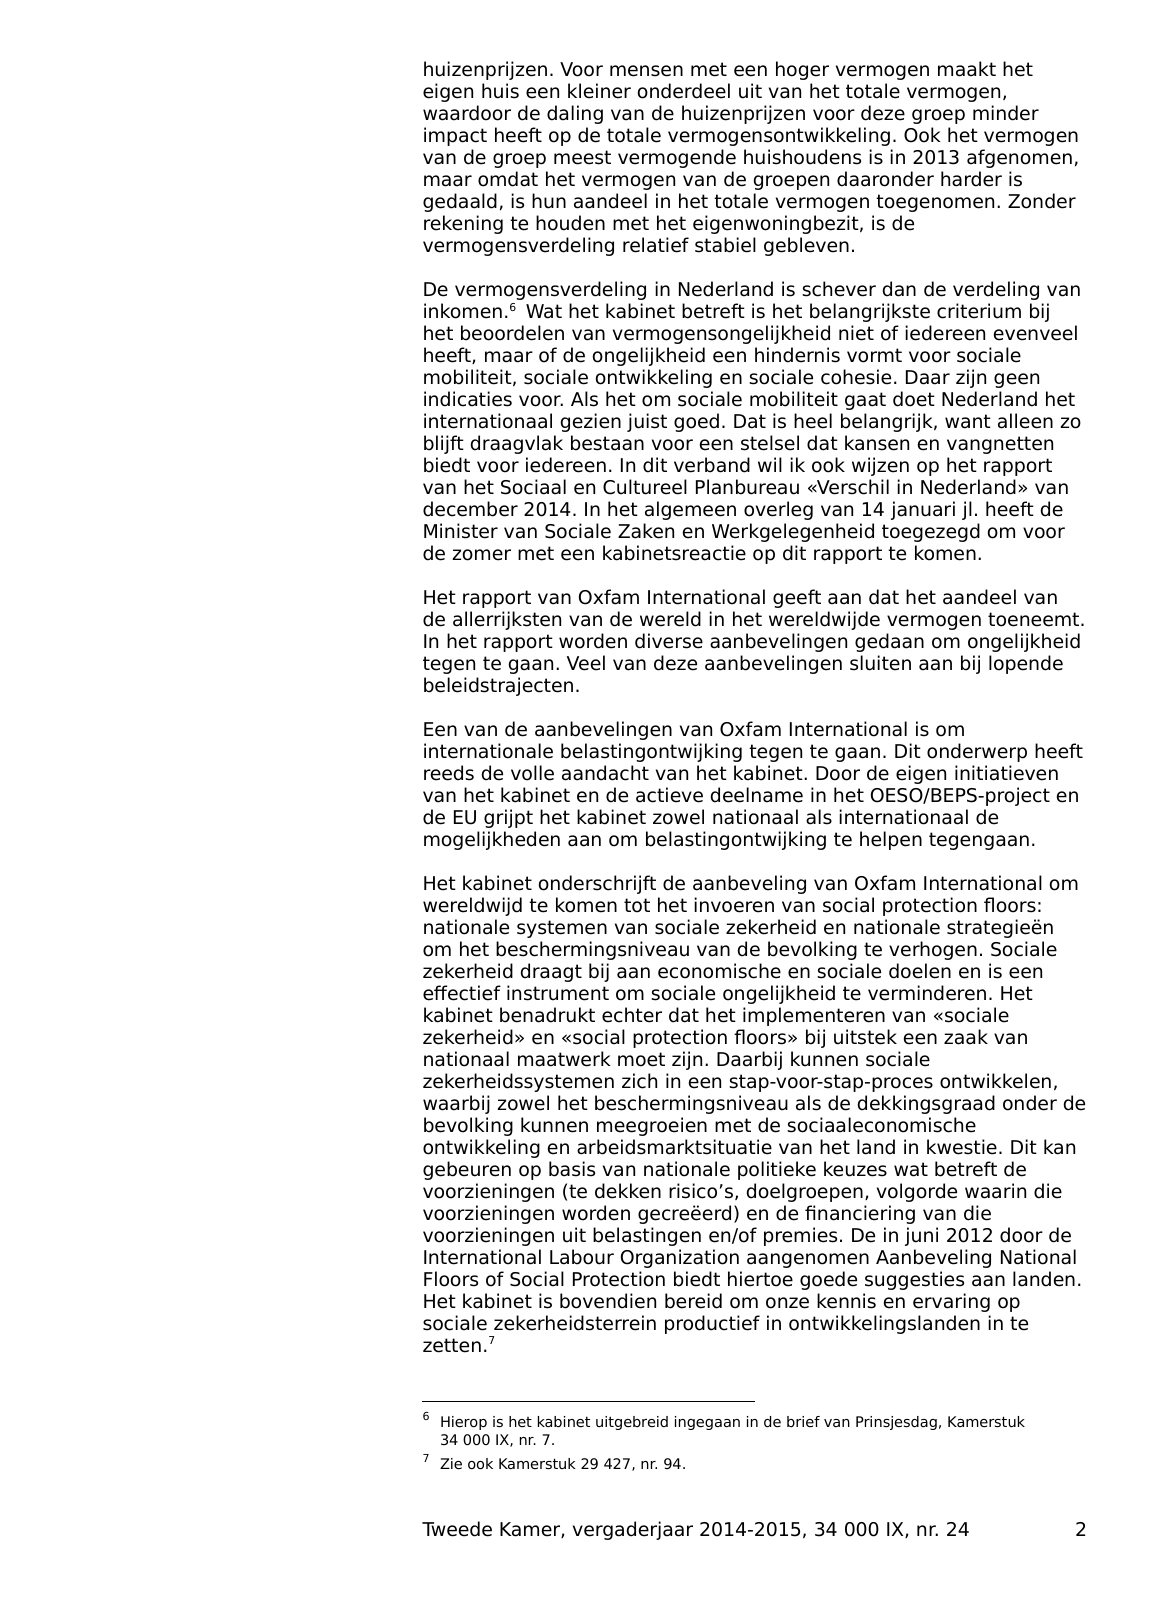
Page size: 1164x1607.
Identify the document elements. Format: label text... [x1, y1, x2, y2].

text De vermogensverdeling in Nederland is schever dan de verdeling van inkomen. Wat het kabinet betreft is het belangrijkste criterium bij het beoordelen van vermogensongelijkheid niet of iedereen evenveel heeft, maar of de ongelijkheid een hindernis vormt voor sociale mobiliteit, sociale ontwikkeling en sociale cohesie. Daar zijn geen indicaties voor. Als het om sociale mobiliteit gaat doet Nederland het internationaal gezien juist goed. Dat is heel belangrijk, want alleen zo blijft draagvlak bestaan voor een stelsel dat kansen en vangnetten biedt voor iedereen. In dit verband wil ik ook wijzen op het rapport van het Sociaal en Cultureel Planbureau «Verschil in Nederland» van december 2014. In het algemeen overleg van 14 januari jl. heeft de Minister van Sociale Zaken en Werkgelegenheid toegezegd om voor de zomer met een kabinetsreactie op dit rapport te komen. [422, 279, 1087, 565]
text Zie ook Kamerstuk 29 427, nr. 94. [422, 1452, 1087, 1474]
text Een van de aanbevelingen van Oxfam International is om internationale belastingontwijking tegen te gaan. Dit onderwerp heeft reeds de volle aandacht van het kabinet. Door de eigen initiatieven van het kabinet en de actieve deelname in het OESO/BEPS-project en de EU grijpt het kabinet zowel nationaal als internationaal de mogelijkheden aan om belastingontwijking te helpen tegengaan. [422, 719, 1087, 851]
text Het rapport van Oxfam International geeft aan dat het aandeel van de allerrijksten van de wereld in het wereldwijde vermogen toeneemt. In het rapport worden diverse aanbevelingen gedaan om ongelijkheid tegen te gaan. Veel van deze aanbevelingen sluiten aan bij lopende beleidstrajecten. [422, 587, 1087, 697]
text Het kabinet onderschrijft de aanbeveling van Oxfam International om wereldwijd te komen tot het invoeren van social protection floors: nationale systemen van sociale zekerheid en nationale strategieën om het beschermingsniveau van de bevolking te verhogen. Sociale zekerheid draagt bij aan economische en sociale doelen en is een effectief instrument om sociale ongelijkheid te verminderen. Het kabinet benadrukt echter dat het implementeren van «sociale zekerheid» en «social protection floors» bij uitstek een zaak van nationaal maatwerk moet zijn. Daarbij kunnen sociale zekerheidssystemen zich in een stap-voor-stap-proces ontwikkelen, waarbij zowel het beschermingsniveau als de dekkingsgraad onder de bevolking kunnen meegroeien met de sociaaleconomische ontwikkeling en arbeidsmarktsituatie van het land in kwestie. Dit kan gebeuren op basis van nationale politieke keuzes wat betreft de voorzieningen (te dekken risico’s, doelgroepen, volgorde waarin die voorzieningen worden gecreëerd) en de financiering van die voorzieningen uit belastingen en/of premies. De in juni 2012 door de International Labour Organization aangenomen Aanbeveling National Floors of Social Protection biedt hiertoe goede suggesties aan landen. Het kabinet is bovendien bereid om onze kennis en ervaring op sociale zekerheidsterrein productief in ontwikkelingslanden in te zetten. [422, 873, 1087, 1357]
text huizenprijzen. Voor mensen met een hoger vermogen maakt het eigen huis een kleiner onderdeel uit van het totale vermogen, waardoor de daling van de huizenprijzen voor deze groep minder impact heeft op de totale vermogensontwikkeling. Ook het vermogen van de groep meest vermogende huishoudens is in 2013 afgenomen, maar omdat het vermogen van de groepen daaronder harder is gedaald, is hun aandeel in het totale vermogen toegenomen. Zonder rekening te houden met het eigenwoningbezit, is de vermogensverdeling relatief stabiel gebleven. [422, 59, 1087, 257]
text Hierop is het kabinet uitgebreid ingegaan in de brief van Prinsjesdag, Kamerstuk 34 000 IX, nr. 7. [422, 1410, 1087, 1449]
